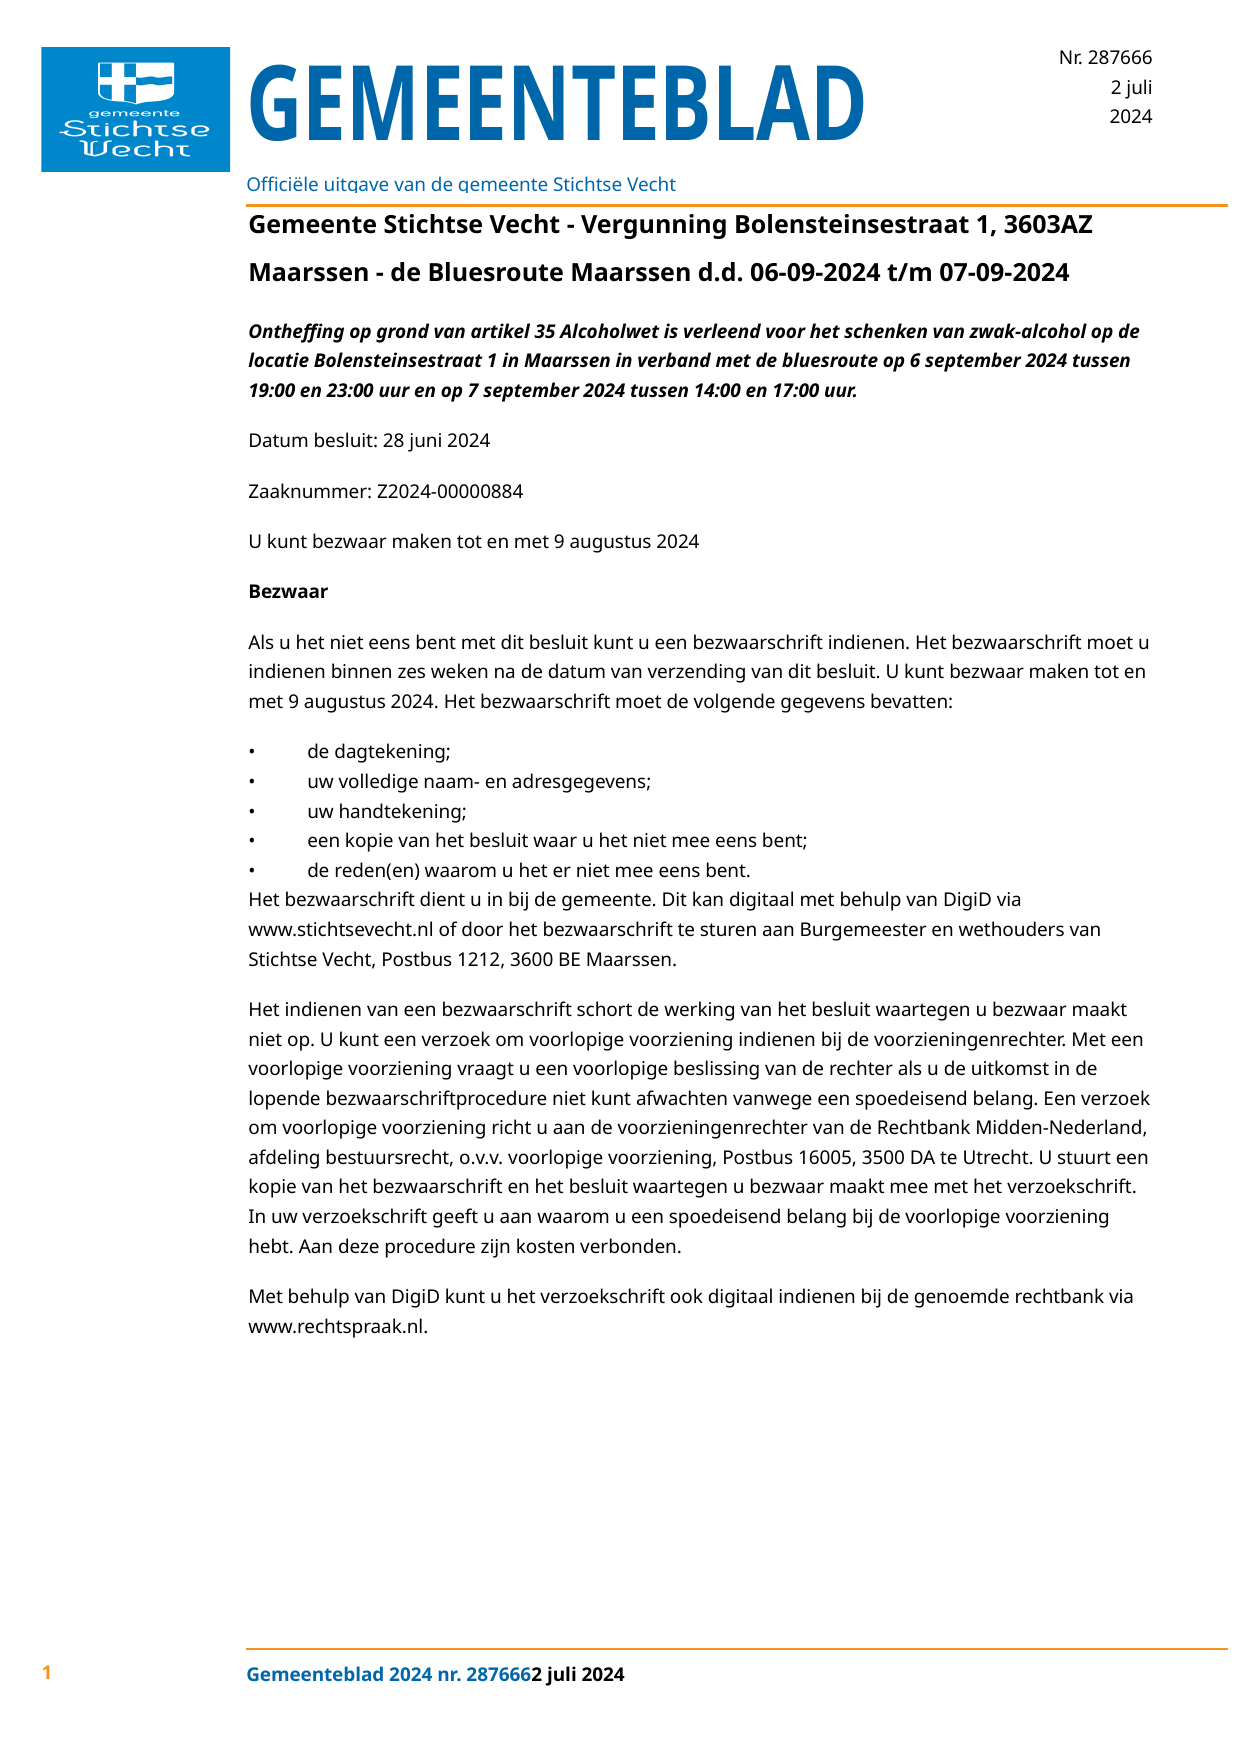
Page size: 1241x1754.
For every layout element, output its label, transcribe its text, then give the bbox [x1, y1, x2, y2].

text Zaaknummer: Z2024-00000884 [248, 478, 1152, 504]
list uw volledige naam- en adresgegevens; [248, 768, 1152, 794]
text Het bezwaarschrift dient u in bij de gemeente. Dit kan digitaal met behulp van DigiD via www.stichtsevecht.nl of door het bezwaarschrift te sturen aan Burgemeester en wethouders van Stichtse Vecht, Postbus 1212, 3600 BE Maarssen. [248, 887, 1152, 972]
text Het indienen van een bezwaarschrift schort de werking van het besluit waartegen u bezwaar maakt niet op. U kunt een verzoek om voorlopige voorziening indienen bij de voorzieningenrechter. Met een voorlopige voorziening vraagt u een voorlopige beslissing van de rechter als u de uitkomst in de lopende bezwaarschriftprocedure niet kunt afwachten vanwege een spoedeisend belang. Een verzoek om voorlopige voorziening richt u aan de voorzieningenrechter van de Rechtbank Midden-Nederland, afdeling bestuursrecht, o.v.v. voorlopige voorziening, Postbus 16005, 3500 DA te Utrecht. U stuurt een kopie van het bezwaarschrift en het besluit waartegen u bezwaar maakt mee met het verzoekschrift. In uw verzoekschrift geeft u aan waarom u een spoedeisend belang bij de voorlopige voorziening hebt. Aan deze procedure zijn kosten verbonden. [248, 996, 1152, 1259]
text Bezwaar [248, 579, 1152, 604]
text U kunt bezwaar maken tot en met 9 augustus 2024 [248, 528, 1152, 554]
text Ontheffing op grond van artikel 35 Alcoholwet is verleend voor het schenken van zwak-alcohol op de locatie Bolensteinsestraat 1 in Maarssen in verband met de bluesroute op 6 september 2024 tussen 19:00 en 23:00 uur en op 7 september 2024 tussen 14:00 en 17:00 uur. [248, 318, 1152, 403]
list uw handtekening; [248, 798, 1152, 824]
list de dagtekening; [248, 739, 1152, 764]
picture [99, 63, 135, 101]
text Als u het niet eens bent met dit besluit kunt u een bezwaarschrift indienen. Het bezwaarschrift moet u indienen binnen zes weken na de datum van verzending van dit besluit. U kunt bezwaar maken tot en met 9 augustus 2024. Het bezwaarschrift moet de volgende gegevens bevatten: [248, 629, 1152, 714]
text Datum besluit: 28 juni 2024 [248, 427, 1152, 453]
text Met behulp van DigiD kunt u het verzoekschrift ook digitaal indienen bij de genoemde rechtbank via www.rechtspraak.nl. [248, 1283, 1152, 1339]
list de reden(en) waarom u het er niet mee eens bent. [248, 857, 1152, 883]
list een kopie van het besluit waar u het niet mee eens bent; [248, 827, 1152, 853]
picture [137, 63, 174, 103]
text Gemeente Stichtse Vecht - Vergunning Bolensteinsestraat 1, 3603AZ Maarssen - de Bluesroute Maarssen d.d. 06-09-2024 t/m 07-09-2024 [248, 207, 1152, 288]
